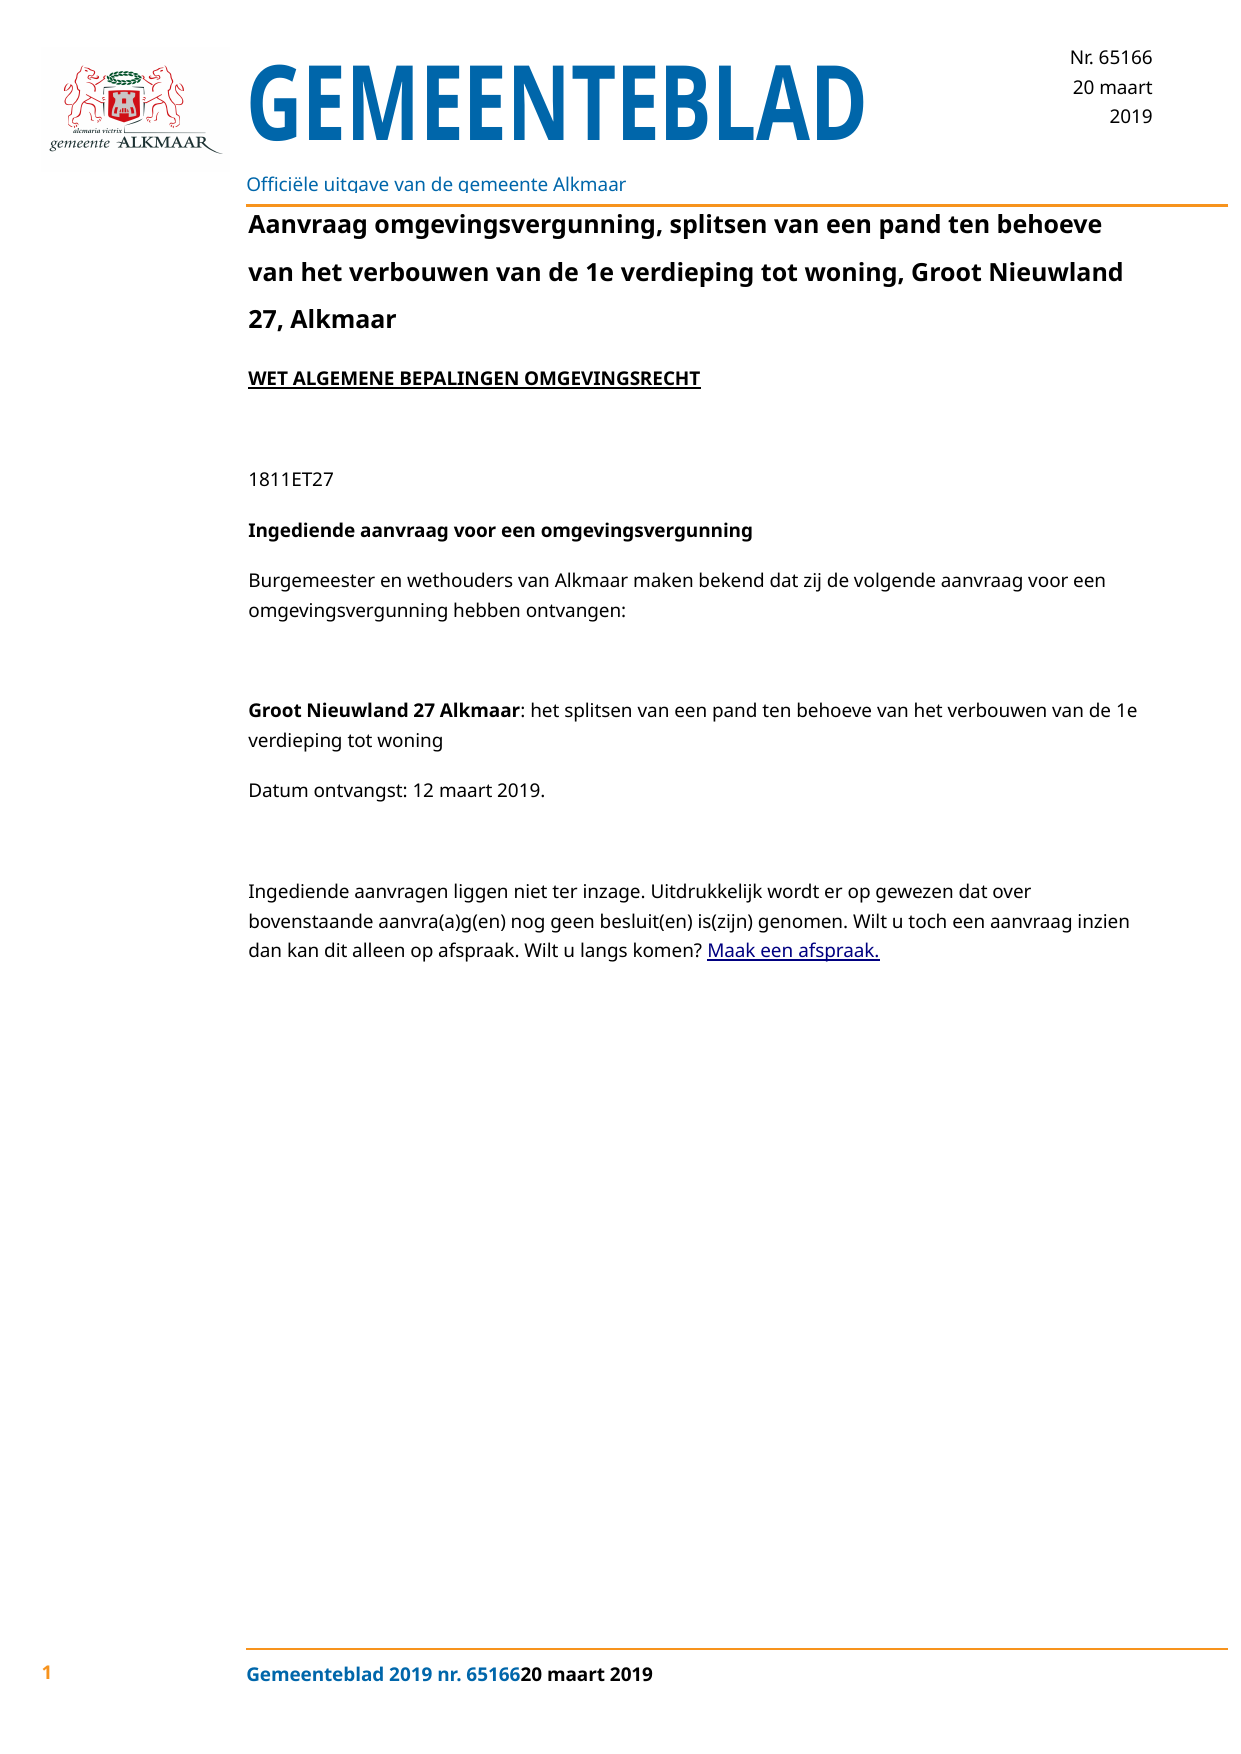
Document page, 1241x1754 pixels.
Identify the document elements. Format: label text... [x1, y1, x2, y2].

text Ingediende aanvragen liggen niet ter inzage. Uitdrukkelijk wordt er op gewezen dat over bovenstaande aanvra(a)g(en) nog geen besluit(en) is(zijn) genomen. Wilt u toch een aanvraag inzien dan kan dit alleen op afspraak. Wilt u langs komen? Maak een afspraak. [248, 878, 1152, 963]
text WET ALGEMENE BEPALINGEN OMGEVINGSRECHT [248, 366, 1152, 391]
text Datum ontvangst: 12 maart 2019. [248, 778, 1152, 803]
text Aanvraag omgevingsvergunning, splitsen van een pand ten behoeve van het verbouwen van de 1e verdieping tot woning, Groot Nieuwland 27, Alkmaar [248, 207, 1152, 336]
text Ingediende aanvraag voor een omgevingsvergunning [248, 517, 1152, 542]
text 1811ET27 [248, 466, 1152, 492]
text Groot Nieuwland 27 Alkmaar: het splitsen van een pand ten behoeve van het verbouwen van de 1e verdieping tot woning [248, 698, 1152, 753]
picture [41, 47, 231, 172]
text Burgemeester en wethouders van Alkmaar maken bekend dat zij de volgende aanvraag voor een omgevingsvergunning hebben ontvangen: [248, 567, 1152, 622]
